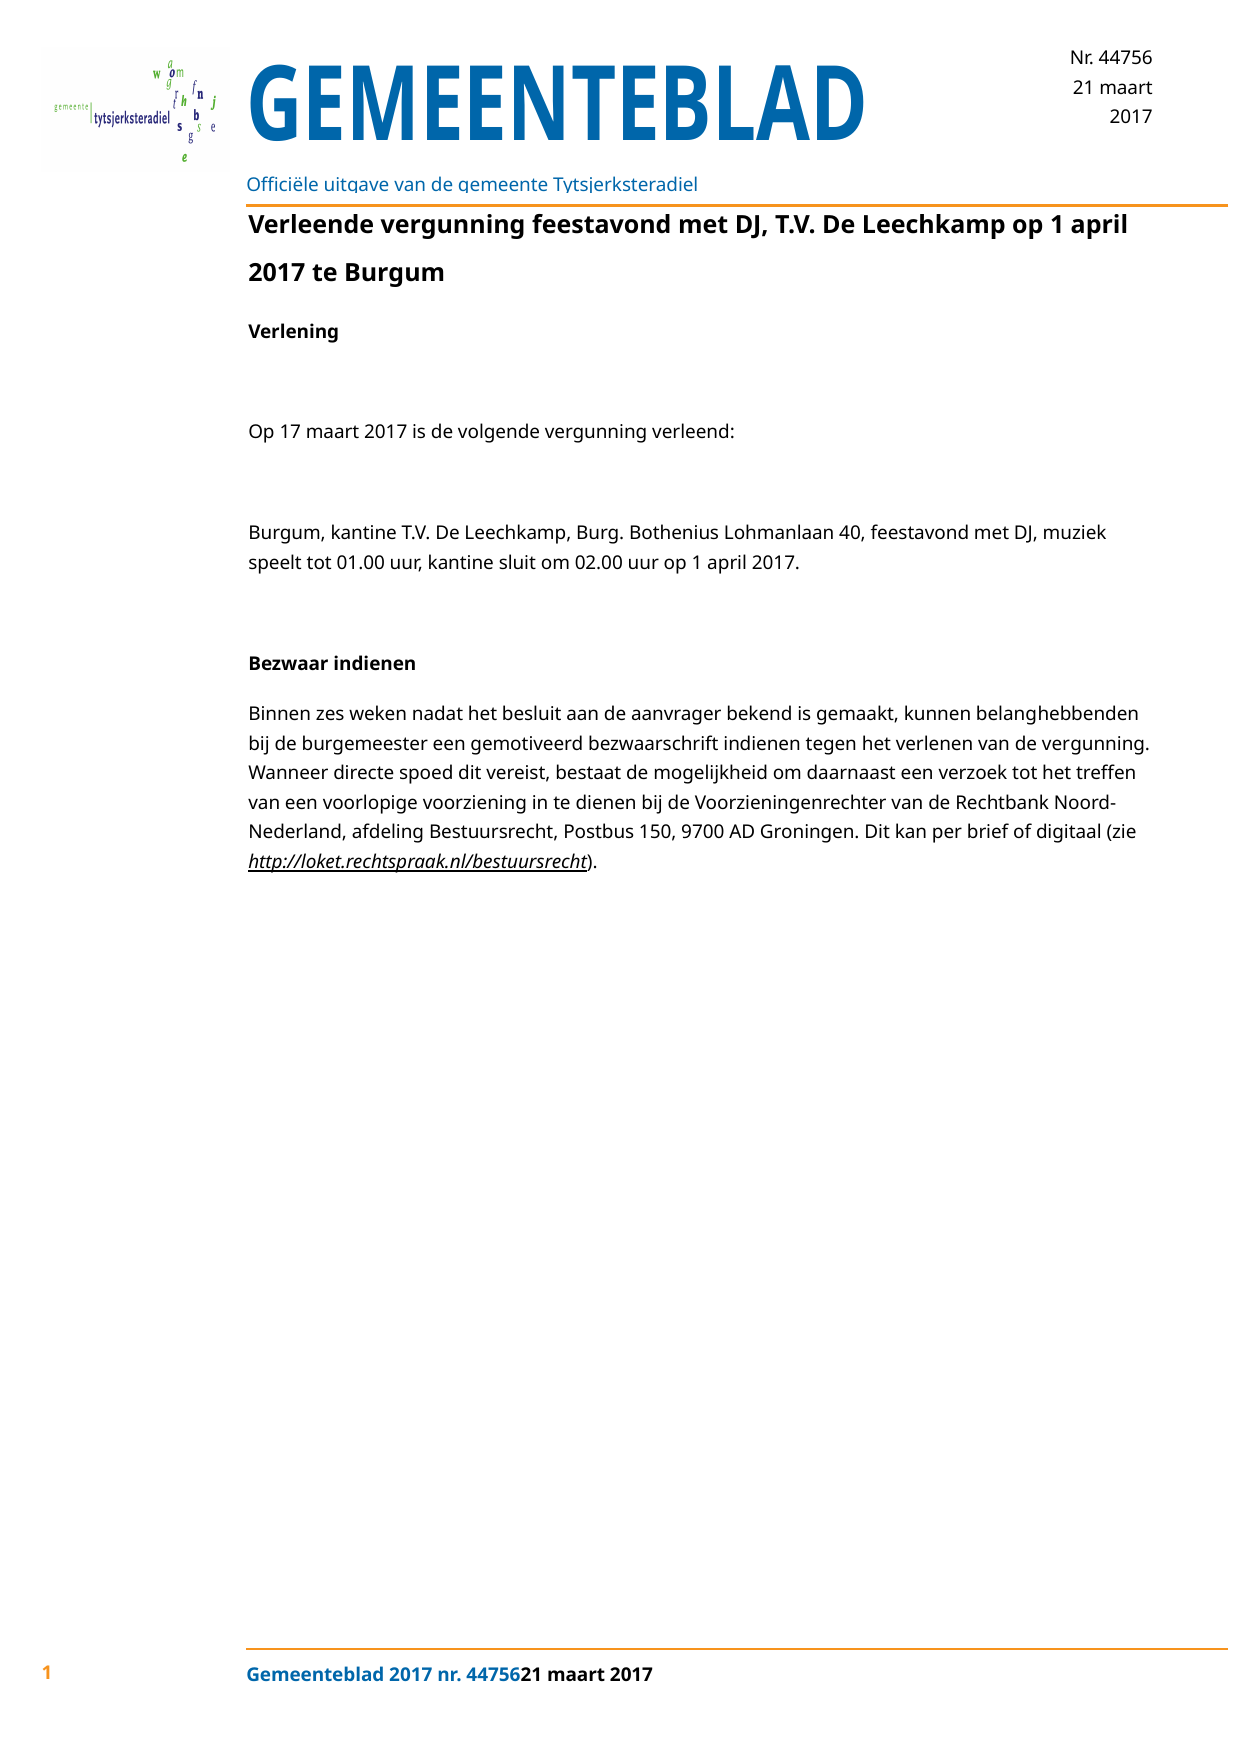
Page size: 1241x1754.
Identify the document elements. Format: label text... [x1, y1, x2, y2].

text Binnen zes weken nadat het besluit aan de aanvrager bekend is gemaakt, kunnen belang­hebbenden bij de burgemeester een gemotiveerd bezwaarschrift indienen tegen het verlenen van de ver­gunning. Wanneer directe spoed dit vereist, bestaat de mogelijkheid om daarnaast een verzoek tot het treffen van een voorlopige voorziening in te dienen bij de Voorzieningenrechter van de Rechtbank Noord-Nederland, afdeling Bestuursrecht, Postbus 150, 9700 AD Groningen. Dit kan per brief of digitaal (zie http://loket.rechtspraak.nl/bestuursrecht). [248, 700, 1152, 874]
picture [41, 47, 231, 172]
text Verleende vergunning feestavond met DJ, T.V. De Leechkamp op 1 april 2017 te Burgum [248, 207, 1152, 288]
text Burgum, kantine T.V. De Leechkamp, Burg. Bothenius Lohmanlaan 40, feestavond met DJ, muziek speelt tot 01.00 uur, kantine sluit om 02.00 uur op 1 april 2017. [248, 519, 1152, 575]
text Bezwaar indienen [248, 650, 1152, 676]
text Op 17 maart 2017 is de volgende vergunning ver­leend: [248, 419, 1152, 444]
text Verlening [248, 318, 1152, 344]
